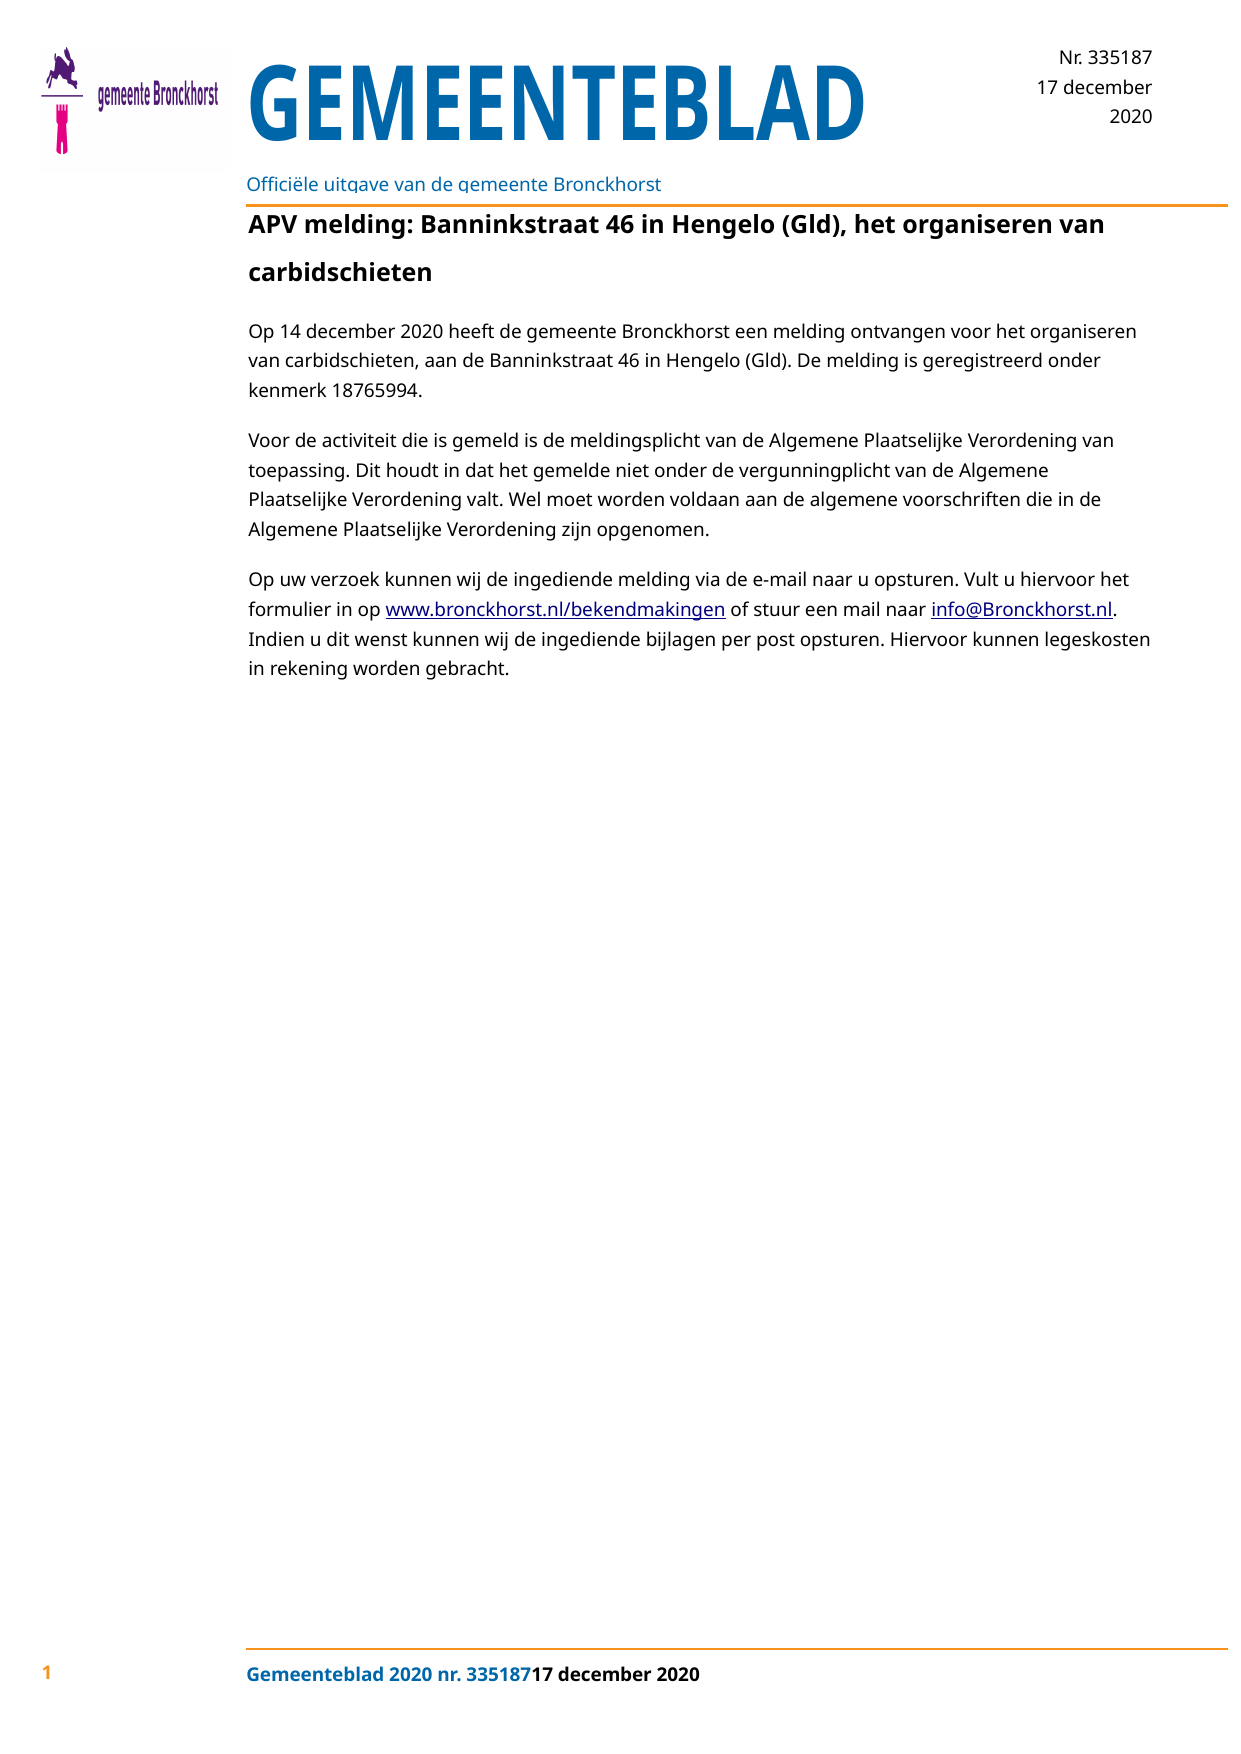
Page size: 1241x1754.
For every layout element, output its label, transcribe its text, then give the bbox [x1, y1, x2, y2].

picture [41, 47, 231, 172]
text APV melding: Banninkstraat 46 in Hengelo (Gld), het organiseren van carbidschieten [248, 207, 1152, 288]
text Op uw verzoek kunnen wij de ingediende melding via de e-mail naar u opsturen. Vult u hiervoor het formulier in op www.bronckhorst.nl/bekendmakingen of stuur een mail naar info@Bronckhorst.nl. Indien u dit wenst kunnen wij de ingediende bijlagen per post opsturen. Hiervoor kunnen legeskosten in rekening worden gebracht. [248, 567, 1152, 681]
text Voor de activiteit die is gemeld is de meldingsplicht van de Algemene Plaatselijke Verordening van toepassing. Dit houdt in dat het gemelde niet onder de vergunningplicht van de Algemene Plaatselijke Verordening valt. Wel moet worden voldaan aan de algemene voorschriften die in de Algemene Plaatselijke Verordening zijn opgenomen. [248, 427, 1152, 542]
text Op 14 december 2020 heeft de gemeente Bronckhorst een melding ontvangen voor het organiseren van carbidschieten, aan de Banninkstraat 46 in Hengelo (Gld). De melding is geregistreerd onder kenmerk 18765994. [248, 318, 1152, 403]
